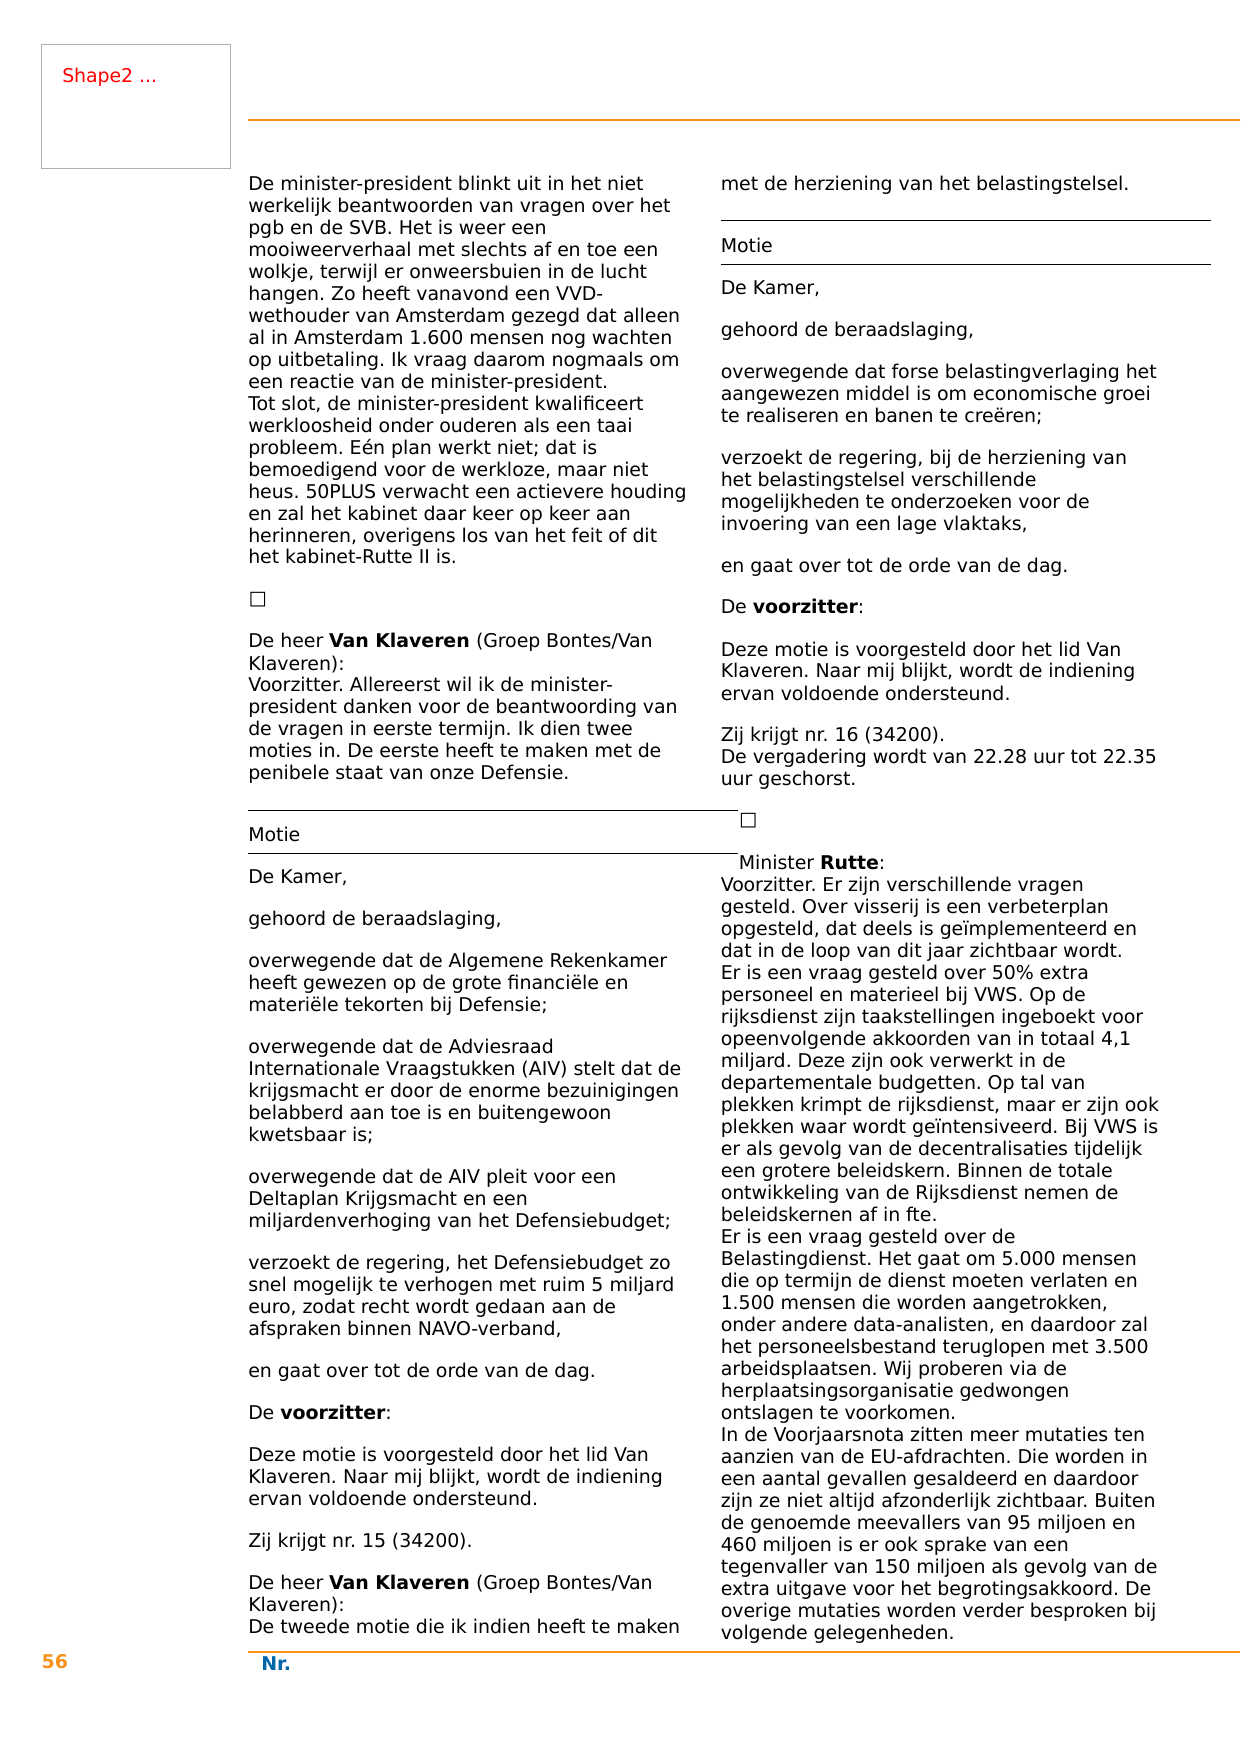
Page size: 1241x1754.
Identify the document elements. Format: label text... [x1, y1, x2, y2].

text Minister Rutte: [721, 852, 1163, 874]
text overwegende dat de AIV pleit voor een Deltaplan Krijgsmacht en een miljardenverhoging van het Defensiebudget; [248, 1166, 691, 1232]
text ⬜ [248, 588, 691, 610]
text Tot slot, de minister-president kwalificeert werkloosheid onder ouderen als een taai probleem. Eén plan werkt niet; dat is bemoedigend voor de werkloze, maar niet heus. 50PLUS verwacht een actievere houding en zal het kabinet daar keer op keer aan herinneren, overigens los van het feit of dit het kabinet-Rutte II is. [248, 393, 691, 568]
text Voorzitter. Allereerst wil ik de minister-president danken voor de beantwoording van de vragen in eerste termijn. Ik dien twee moties in. De eerste heeft te maken met de penibele staat van onze Defensie. [248, 674, 691, 784]
text De Kamer, [721, 277, 1163, 299]
text Er is een vraag gesteld over de Belastingdienst. Het gaat om 5.000 mensen die op termijn de dienst moeten verlaten en 1.500 mensen die worden aangetrokken, onder andere data-analisten, en daardoor zal het personeelsbestand teruglopen met 3.500 arbeidsplaatsen. Wij proberen via de herplaatsingsorganisatie gedwongen ontslagen te voorkomen. [721, 1226, 1163, 1424]
text verzoekt de regering, het Defensiebudget zo snel mogelijk te verhogen met ruim 5 miljard euro, zodat recht wordt gedaan aan de afspraken binnen NAVO-verband, [248, 1252, 691, 1340]
text Deze motie is voorgesteld door het lid Van Klaveren. Naar mij blijkt, wordt de indiening ervan voldoende ondersteund. [248, 1444, 691, 1510]
text De minister-president blinkt uit in het niet werkelijk beantwoorden van vragen over het pgb en de SVB. Het is weer een mooiweerverhaal met slechts af en toe een wolkje, terwijl er onweersbuien in de lucht hangen. Zo heeft vanavond een VVD-wethouder van Amsterdam gezegd dat alleen al in Amsterdam 1.600 mensen nog wachten op uitbetaling. Ik vraag daarom nogmaals om een reactie van de minister-president. [248, 173, 691, 393]
text overwegende dat de Algemene Rekenkamer heeft gewezen op de grote financiële en materiële tekorten bij Defensie; [248, 950, 691, 1016]
text en gaat over tot de orde van de dag. [248, 1360, 691, 1382]
text De vergadering wordt van 22.28 uur tot 22.35 uur geschorst. [721, 746, 1163, 790]
text Zij krijgt nr. 16 (34200). [721, 724, 1163, 746]
text Motie [248, 824, 691, 846]
text De voorzitter: [248, 1402, 691, 1424]
text gehoord de beraadslaging, [721, 319, 1163, 341]
text ⬜ [721, 810, 1163, 832]
text De heer Van Klaveren (Groep Bontes/Van Klaveren): [248, 630, 691, 674]
text overwegende dat de Adviesraad Internationale Vraagstukken (AIV) stelt dat de krijgsmacht er door de enorme bezuinigingen belabberd aan toe is en buitengewoon kwetsbaar is; [248, 1036, 691, 1146]
text verzoekt de regering, bij de herziening van het belastingstelsel verschillende mogelijkheden te onderzoeken voor de invoering van een lage vlaktaks, [721, 447, 1163, 534]
text Voorzitter. Er zijn verschillende vragen gesteld. Over visserij is een verbeterplan opgesteld, dat deels is geïmplementeerd en dat in de loop van dit jaar zichtbaar wordt. [721, 874, 1163, 962]
text Zij krijgt nr. 15 (34200). [248, 1530, 691, 1552]
text en gaat over tot de orde van de dag. [721, 554, 1163, 576]
text De voorzitter: [721, 596, 1163, 618]
text Motie [721, 235, 1163, 257]
text met de herziening van het belastingstelsel. [721, 173, 1163, 195]
text De Kamer, [248, 866, 691, 888]
text In de Voorjaarsnota zitten meer mutaties ten aanzien van de EU-afdrachten. Die worden in een aantal gevallen gesaldeerd en daardoor zijn ze niet altijd afzonderlijk zichtbaar. Buiten de genoemde meevallers van 95 miljoen en 460 miljoen is er ook sprake van een tegenvaller van 150 miljoen als gevolg van de extra uitgave voor het begrotingsakkoord. De overige mutaties worden verder besproken bij volgende gelegenheden. [721, 1424, 1163, 1643]
text Deze motie is voorgesteld door het lid Van Klaveren. Naar mij blijkt, wordt de indiening ervan voldoende ondersteund. [721, 638, 1163, 704]
text De tweede motie die ik indien heeft te maken [248, 1616, 691, 1638]
text Er is een vraag gesteld over 50% extra personeel en materieel bij VWS. Op de rijksdienst zijn taakstellingen ingeboekt voor opeenvolgende akkoorden van in totaal 4,1 miljard. Deze zijn ook verwerkt in de departementale budgetten. Op tal van plekken krimpt de rijksdienst, maar er zijn ook plekken waar wordt geïntensiveerd. Bij VWS is er als gevolg van de decentralisaties tijdelijk een grotere beleidskern. Binnen de totale ontwikkeling van de Rijksdienst nemen de beleidskernen af in fte. [721, 962, 1163, 1226]
text overwegende dat forse belastingverlaging het aangewezen middel is om economische groei te realiseren en banen te creëren; [721, 361, 1163, 427]
text De heer Van Klaveren (Groep Bontes/Van Klaveren): [248, 1572, 691, 1616]
text gehoord de beraadslaging, [248, 908, 691, 930]
